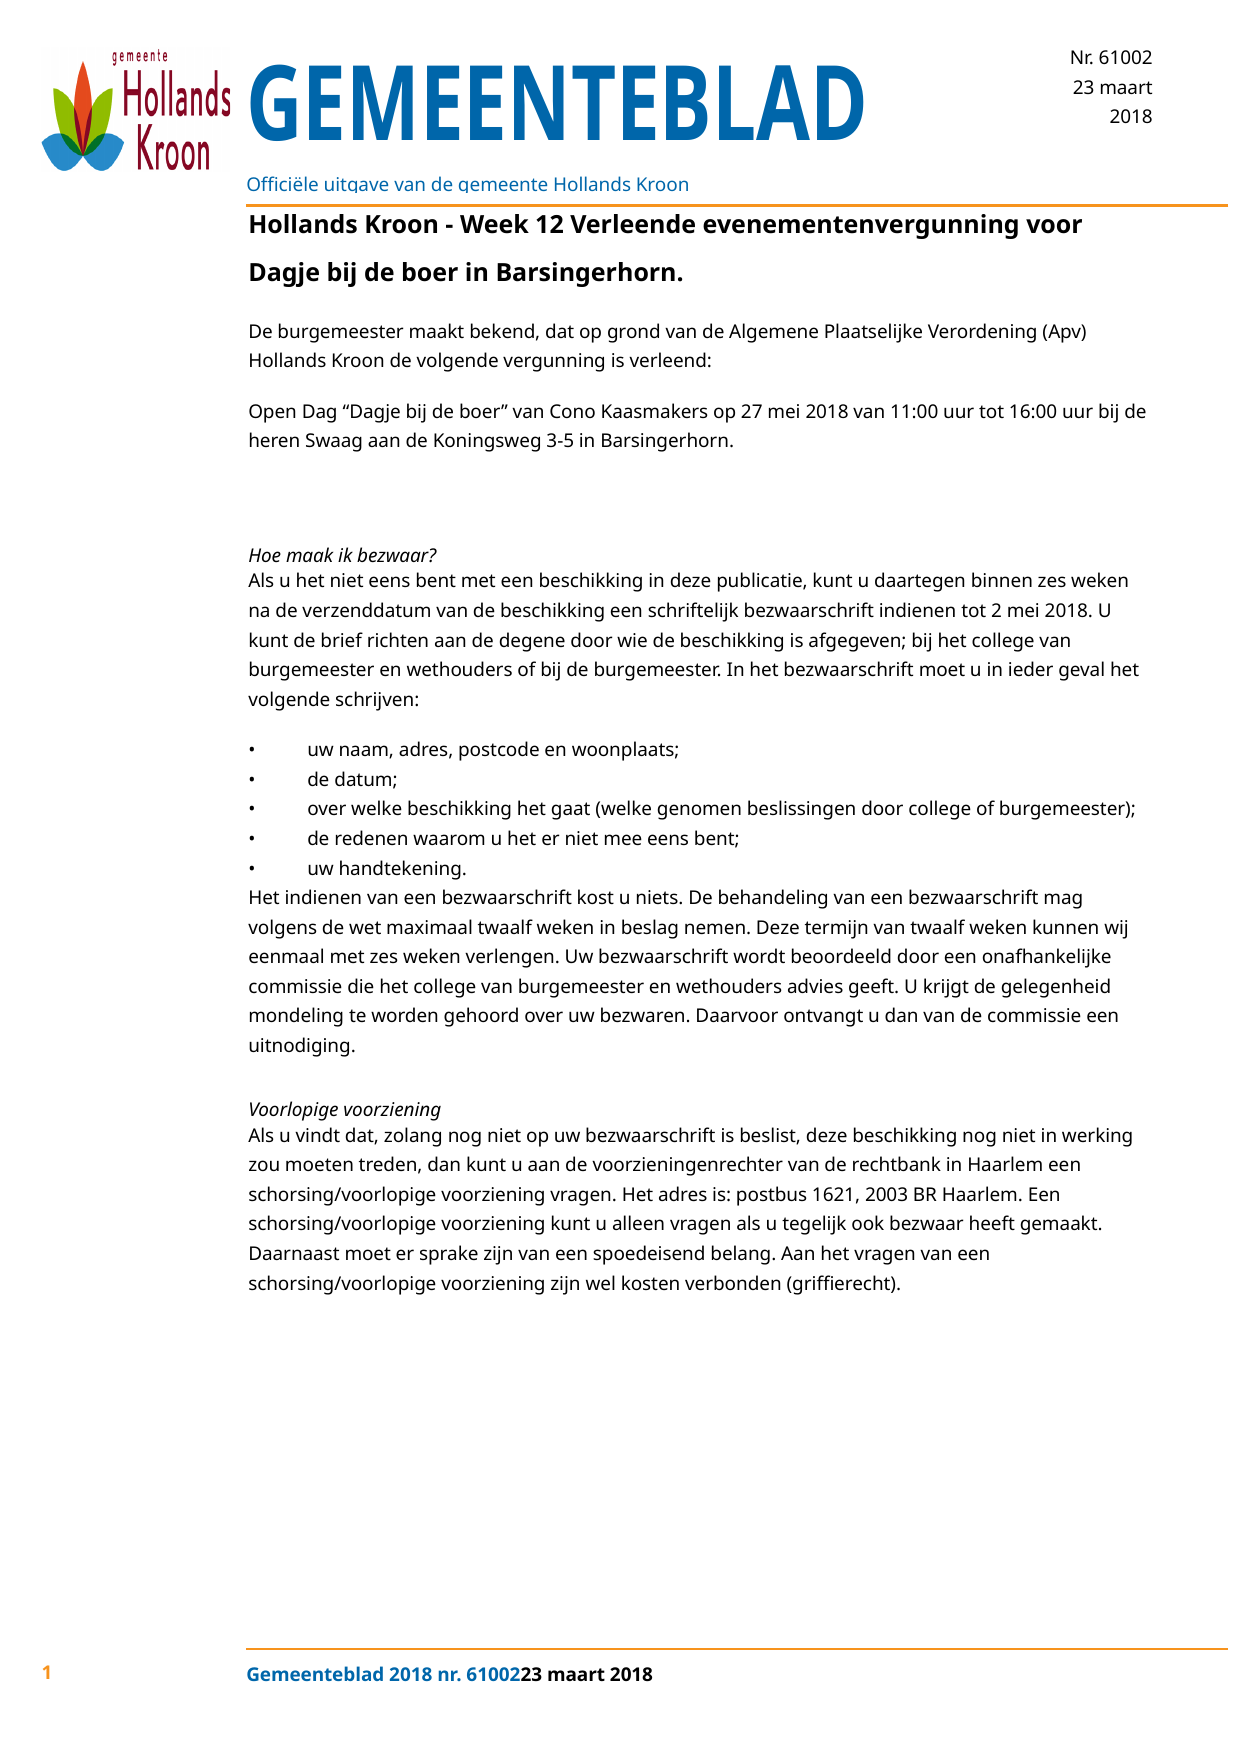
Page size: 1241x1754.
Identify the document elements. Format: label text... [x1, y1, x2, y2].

text Open Dag “Dagje bij de boer” van Cono Kaasmakers op 27 mei 2018 van 11:00 uur tot 16:00 uur bij de heren Swaag aan de Koningsweg 3-5 in Barsingerhorn. [248, 398, 1152, 453]
text De burgemeester maakt bekend, dat op grond van de Algemene Plaatselijke Verordening (Apv) Hollands Kroon de volgende vergunning is verleend: [248, 318, 1152, 373]
text Voorlopige voorziening [248, 1096, 1152, 1122]
list uw naam, adres, postcode en woonplaats; [248, 736, 1152, 762]
text Hollands Kroon - Week 12 Verleende evenementenvergunning voor Dagje bij de boer in Barsingerhorn. [248, 207, 1152, 288]
text Als u vindt dat, zolang nog niet op uw bezwaarschrift is beslist, deze beschikking nog niet in werking zou moeten treden, dan kunt u aan de voorzieningenrechter van de rechtbank in Haarlem een schorsing/voorlopige voorziening vragen. Het adres is: postbus 1621, 2003 BR Haarlem. Een schorsing/voorlopige voorziening kunt u alleen vragen als u tegelijk ook bezwaar heeft gemaakt. Daarnaast moet er sprake zijn van een spoedeisend belang. Aan het vragen van een schorsing/voorlopige voorziening zijn wel kosten verbonden (griffierecht). [248, 1122, 1152, 1296]
picture [41, 47, 231, 172]
text Het indienen van een bezwaarschrift kost u niets. De behandeling van een bezwaarschrift mag volgens de wet maximaal twaalf weken in beslag nemen. Deze termijn van twaalf weken kunnen wij eenmaal met zes weken verlengen. Uw bezwaarschrift wordt beoordeeld door een onafhankelijke commissie die het college van burgemeester en wethouders advies geeft. U krijgt de gelegenheid mondeling te worden gehoord over uw bezwaren. Daarvoor ontvangt u dan van de commissie een uitnodiging. [248, 884, 1152, 1058]
list de datum; [248, 766, 1152, 792]
text Hoe maak ik bezwaar? [248, 542, 1152, 568]
list over welke beschikking het gaat (welke genomen beslissingen door college of burgemeester); [248, 796, 1152, 821]
text Als u het niet eens bent met een beschikking in deze publicatie, kunt u daartegen binnen zes weken na de verzenddatum van de beschikking een schriftelijk bezwaarschrift indienen tot 2 mei 2018. U kunt de brief richten aan de degene door wie de beschikking is afgegeven; bij het college van burgemeester en wethouders of bij de burgemeester. In het bezwaarschrift moet u in ieder geval het volgende schrijven: [248, 568, 1152, 712]
list uw handtekening. [248, 855, 1152, 880]
list de redenen waarom u het er niet mee eens bent; [248, 825, 1152, 851]
